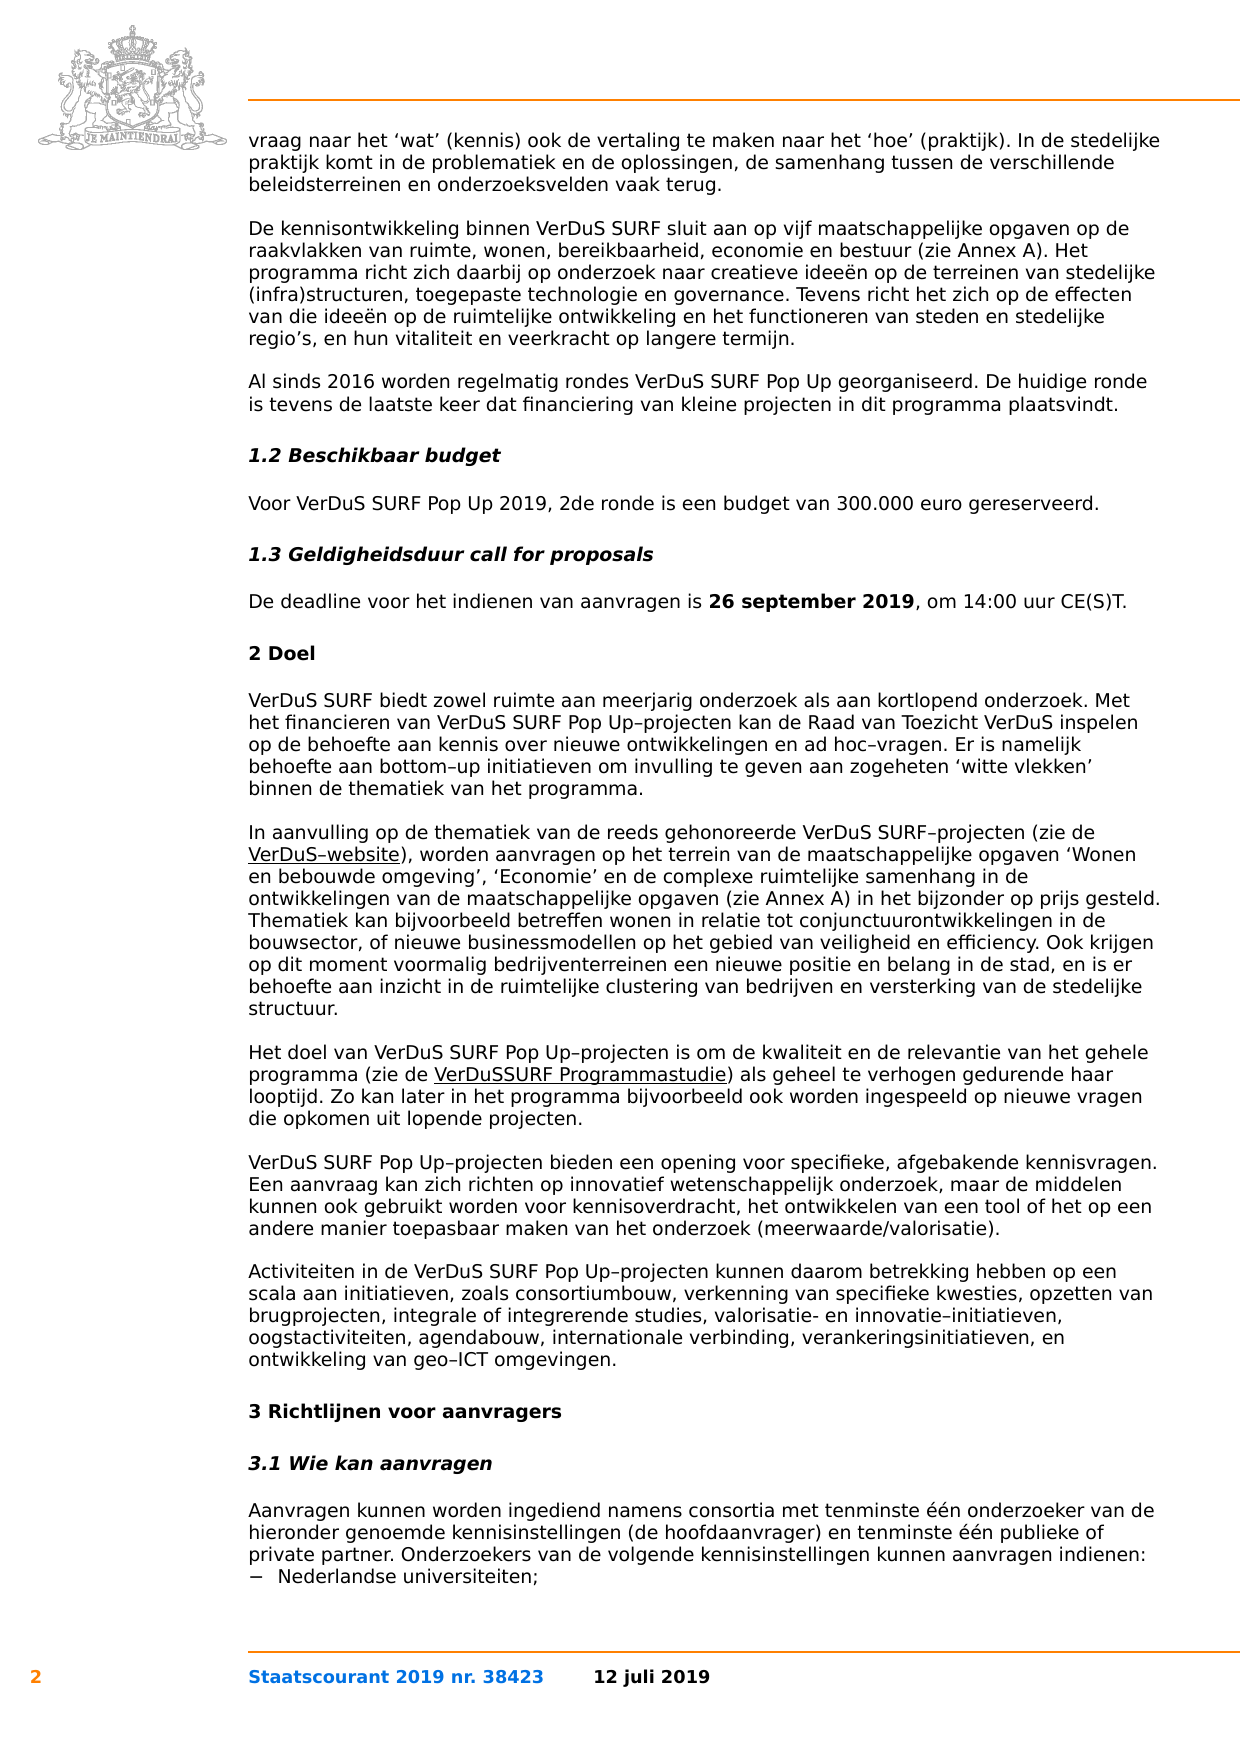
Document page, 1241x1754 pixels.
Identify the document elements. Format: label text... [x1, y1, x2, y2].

text In aanvulling op de thematiek van de reeds gehonoreerde VerDuS SURF–projecten (zie de VerDuS–website), worden aanvragen op het terrein van de maatschappelijke opgaven ‘Wonen en bebouwde omgeving’, ‘Economie’ en de complexe ruimtelijke samenhang in de ontwikkelingen van de maatschappelijke opgaven (zie Annex A) in het bijzonder op prijs gesteld. Thematiek kan bijvoorbeeld betreffen wonen in relatie tot conjunctuurontwikkelingen in de bouwsector, of nieuwe businessmodellen op het gebied van veiligheid en efficiency. Ook krijgen op dit moment voormalig bedrijventerreinen een nieuwe positie en belang in de stad, en is er behoefte aan inzicht in de ruimtelijke clustering van bedrijven en versterking van de stedelijke structuur. [248, 822, 1163, 1020]
picture [38, 25, 227, 150]
text Voor VerDuS SURF Pop Up 2019, 2de ronde is een budget van 300.000 euro gereserveerd. [248, 492, 1163, 514]
text Al sinds 2016 worden regelmatig rondes VerDuS SURF Pop Up georganiseerd. De huidige ronde is tevens de laatste keer dat financiering van kleine projecten in dit programma plaatsvindt. [248, 371, 1163, 415]
text Activiteiten in de VerDuS SURF Pop Up–projecten kunnen daarom betrekking hebben op een scala aan initiatieven, zoals consortiumbouw, verkenning van specifieke kwesties, opzetten van brugprojecten, integrale of integrerende studies, valorisatie- en innovatie–initiatieven, oogstactiviteiten, agendabouw, internationale verbinding, verankeringsinitiatieven, en ontwikkeling van geo–ICT omgevingen. [248, 1261, 1163, 1371]
text De kennisontwikkeling binnen VerDuS SURF sluit aan op vijf maatschappelijke opgaven op de raakvlakken van ruimte, wonen, bereikbaarheid, economie en bestuur (zie Annex A). Het programma richt zich daarbij op onderzoek naar creatieve ideeën op de terreinen van stedelijke (infra)structuren, toegepaste technologie en governance. Tevens richt het zich op de effecten van die ideeën op de ruimtelijke ontwikkeling en het functioneren van steden en stedelijke regio’s, en hun vitaliteit en veerkracht op langere termijn. [248, 218, 1163, 349]
text VerDuS SURF Pop Up–projecten bieden een opening voor specifieke, afgebakende kennisvragen. Een aanvraag kan zich richten op innovatief wetenschappelijk onderzoek, maar de middelen kunnen ook gebruikt worden voor kennisoverdracht, het ontwikkelen van een tool of het op een andere manier toepasbaar maken van het onderzoek (meerwaarde/valorisatie). [248, 1152, 1163, 1239]
subtitle 3.1 Wie kan aanvragen [248, 1453, 1163, 1475]
subtitle 2 Doel [248, 643, 1163, 665]
text VerDuS SURF biedt zowel ruimte aan meerjarig onderzoek als aan kortlopend onderzoek. Met het financieren van VerDuS SURF Pop Up–projecten kan de Raad van Toezicht VerDuS inspelen op de behoefte aan kennis over nieuwe ontwikkelingen en ad hoc–vragen. Er is namelijk behoefte aan bottom–up initiatieven om invulling te geven aan zogeheten ‘witte vlekken’ binnen de thematiek van het programma. [248, 690, 1163, 800]
text vraag naar het ‘wat’ (kennis) ook de vertaling te maken naar het ‘hoe’ (praktijk). In de stedelijke praktijk komt in de problematiek en de oplossingen, de samenhang tussen de verschillende beleidsterreinen en onderzoeksvelden vaak terug. [248, 130, 1163, 196]
text Het doel van VerDuS SURF Pop Up–projecten is om de kwaliteit en de relevantie van het gehele programma (zie de VerDuSSURF Programmastudie) als geheel te verhogen gedurende haar looptijd. Zo kan later in het programma bijvoorbeeld ook worden ingespeeld op nieuwe vragen die opkomen uit lopende projecten. [248, 1042, 1163, 1130]
text Aanvragen kunnen worden ingediend namens consortia met tenminste één onderzoeker van de hieronder genoemde kennisinstellingen (de hoofdaanvrager) en tenminste één publieke of private partner. Onderzoekers van de volgende kennisinstellingen kunnen aanvragen indienen: [248, 1500, 1163, 1566]
subtitle 1.2 Beschikbaar budget [248, 445, 1163, 467]
text − Nederlandse universiteiten; [248, 1566, 1163, 1588]
subtitle 3 Richtlijnen voor aanvragers [248, 1401, 1163, 1423]
subtitle 1.3 Geldigheidsduur call for proposals [248, 544, 1163, 566]
text De deadline voor het indienen van aanvragen is 26 september 2019, om 14:00 uur CE(S)T. [248, 591, 1163, 613]
